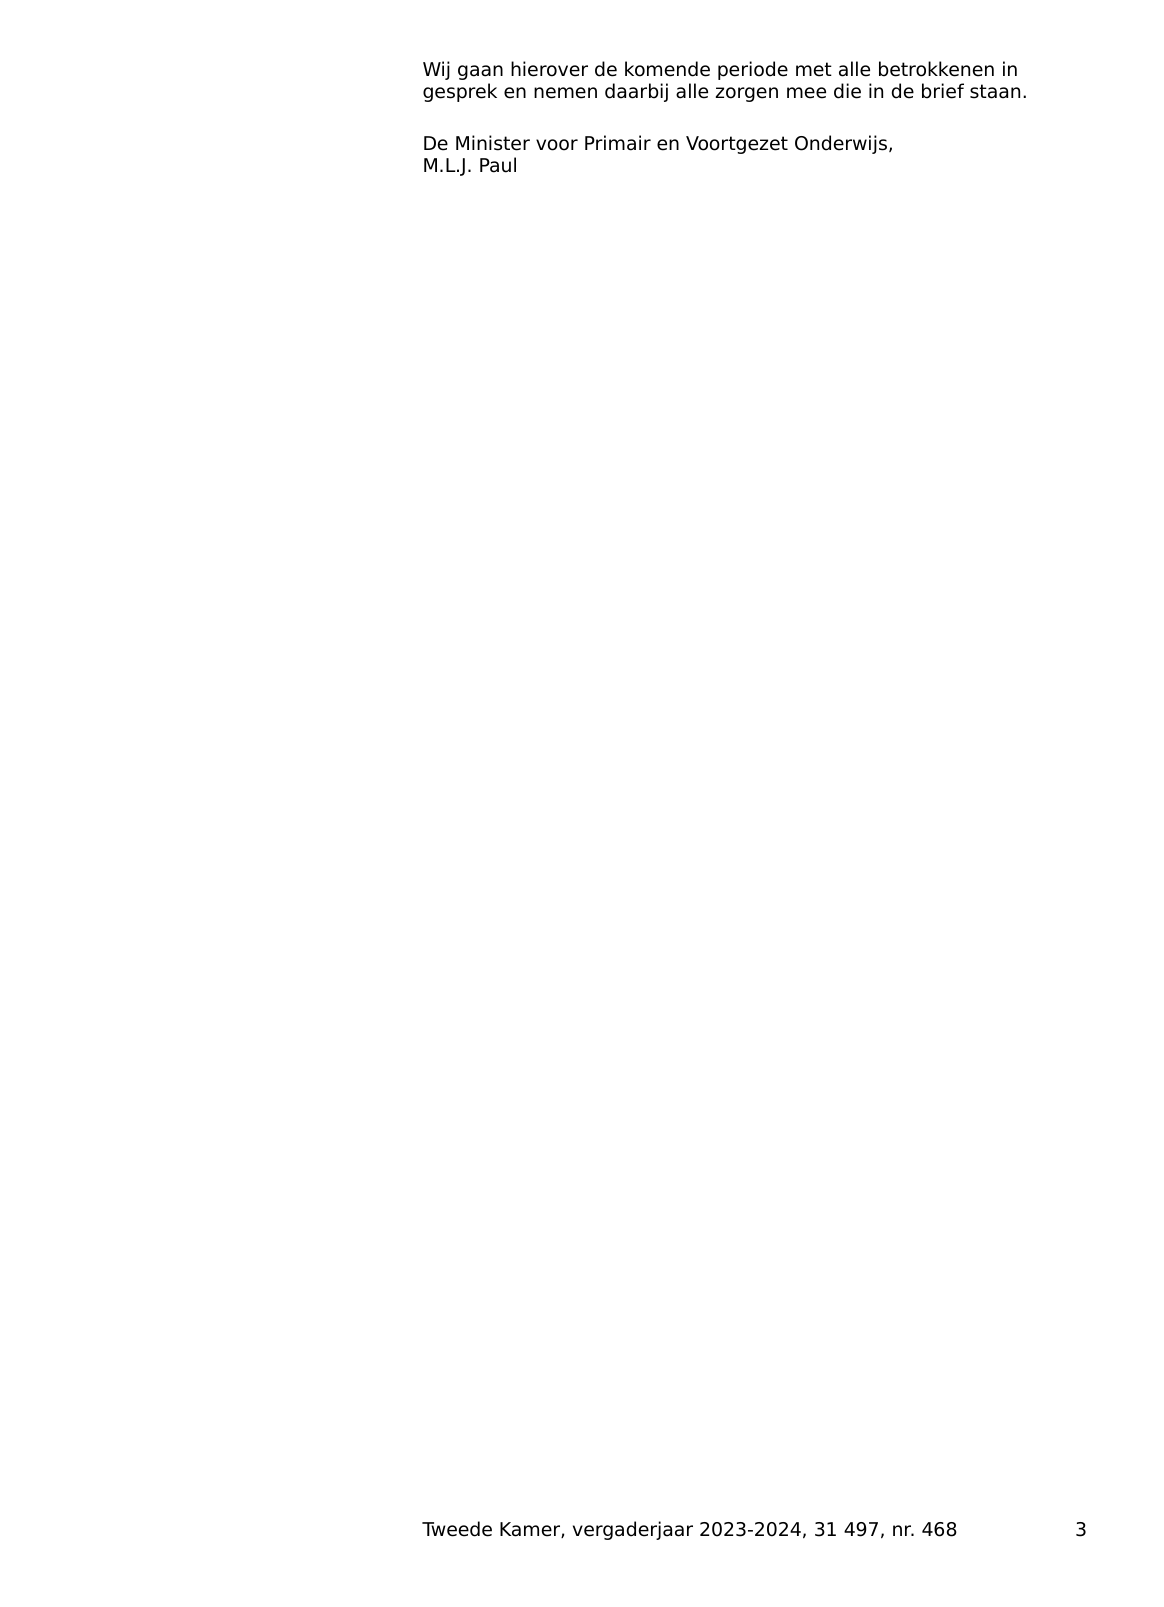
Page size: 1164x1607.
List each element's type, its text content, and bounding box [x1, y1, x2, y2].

text De Minister voor Primair en Voortgezet Onderwijs, M.L.J. Paul [422, 133, 1087, 177]
text Wij gaan hierover de komende periode met alle betrokkenen in gesprek en nemen daarbij alle zorgen mee die in de brief staan. [422, 59, 1087, 103]
